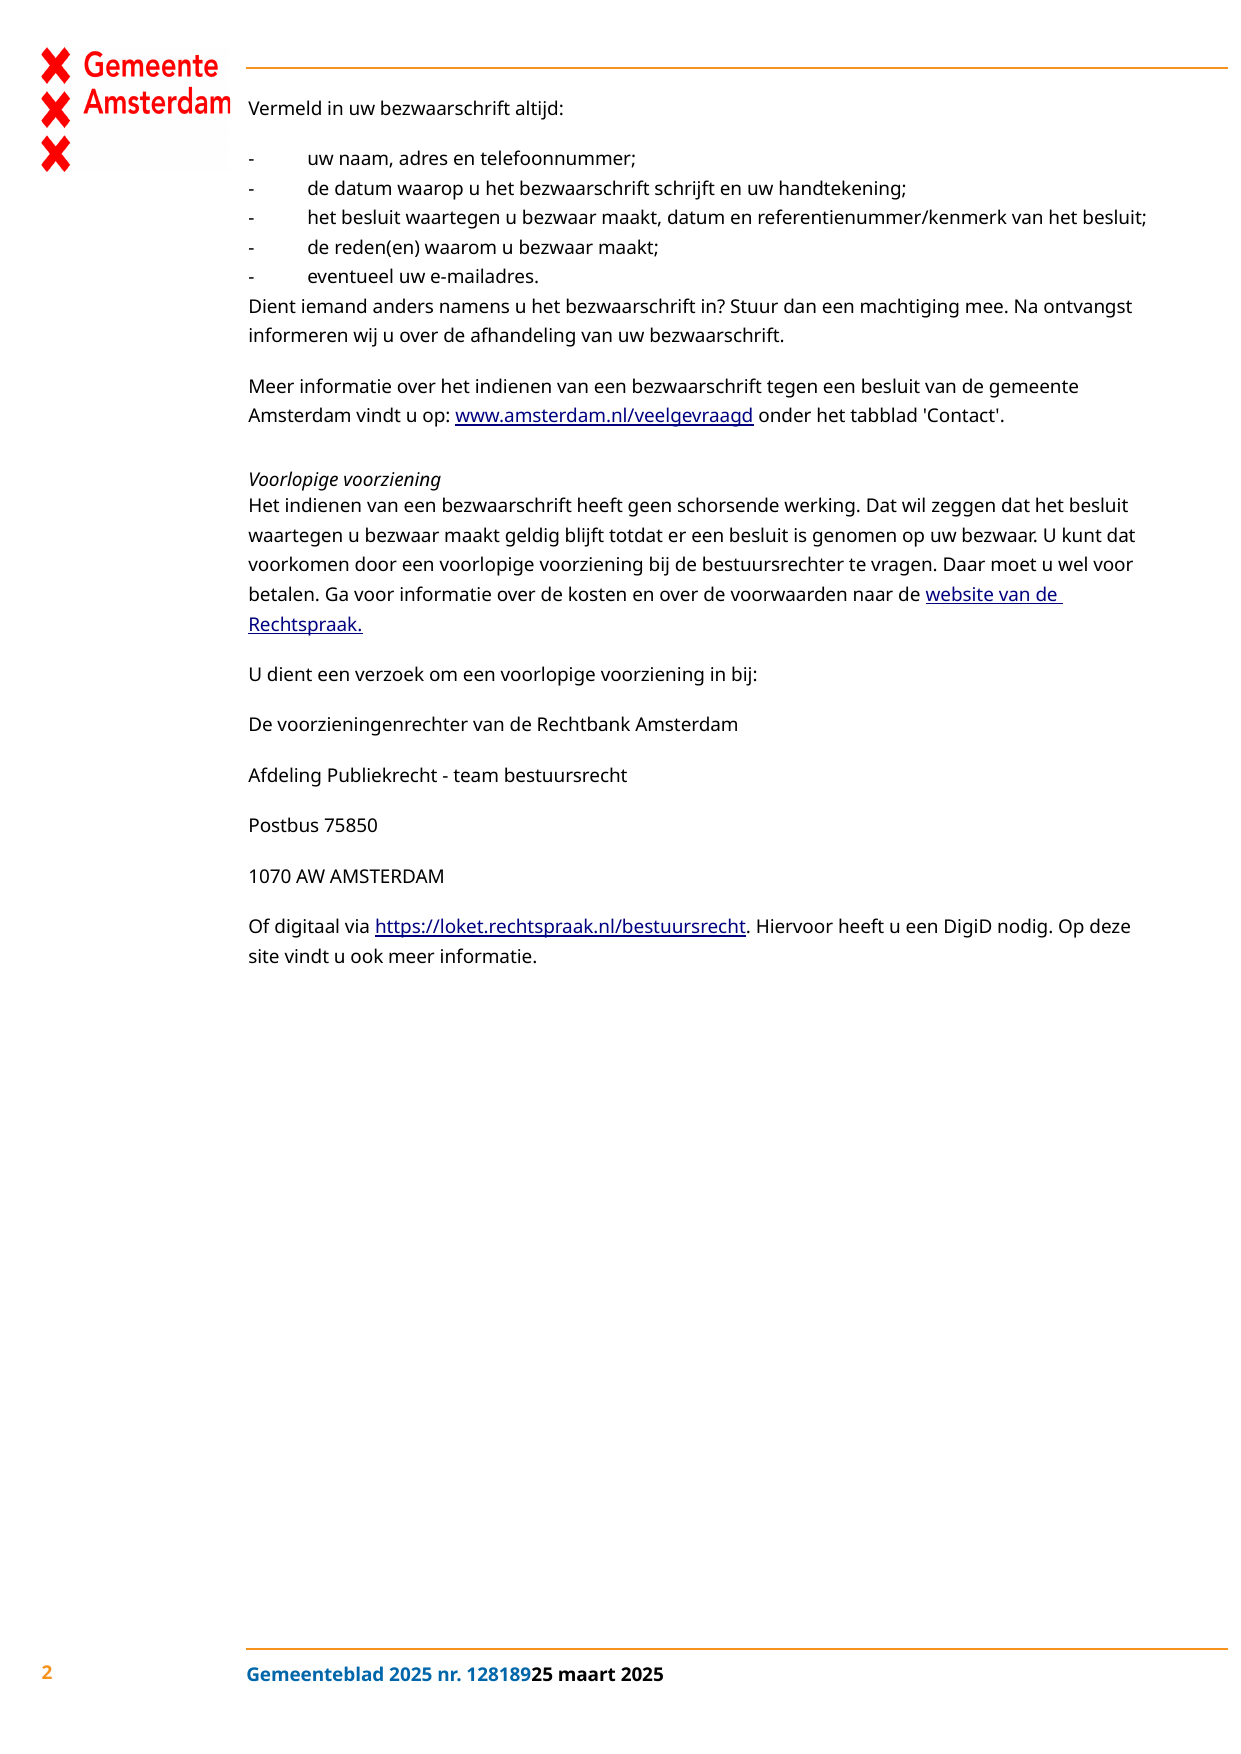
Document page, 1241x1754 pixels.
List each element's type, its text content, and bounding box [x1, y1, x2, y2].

text Het indienen van een bezwaarschrift heeft geen schorsende werking. Dat wil zeggen dat het besluit waartegen u bezwaar maakt geldig blijft totdat er een besluit is genomen op uw bezwaar. U kunt dat voorkomen door een voorlopige voorziening bij de bestuursrechter te vragen. Daar moet u wel voor betalen. Ga voor informatie over de kosten en over de voorwaarden naar de website van de Rechtspraak. [248, 492, 1152, 636]
text Afdeling Publiekrecht - team bestuursrecht [248, 762, 1152, 788]
text De voorzieningenrechter van de Rechtbank Amsterdam [248, 712, 1152, 737]
list de datum waarop u het bezwaarschrift schrijft en uw handtekening; [248, 175, 1152, 201]
list het besluit waartegen u bezwaar maakt, datum en referentienummer/kenmerk van het besluit; [248, 204, 1152, 230]
list eventueel uw e-mailadres. [248, 263, 1152, 289]
list uw naam, adres en telefoonnummer; [248, 145, 1152, 171]
text Postbus 75850 [248, 812, 1152, 838]
text 1070 AW AMSTERDAM [248, 863, 1152, 888]
list de reden(en) waarom u bezwaar maakt; [248, 234, 1152, 260]
text Vermeld in uw bezwaarschrift altijd: [248, 95, 1152, 121]
text Of digitaal via https://loket.rechtspraak.nl/bestuursrecht. Hiervoor heeft u een DigiD nodig. Op deze site vindt u ook meer informatie. [248, 913, 1152, 968]
text Dient iemand anders namens u het bezwaarschrift in? Stuur dan een machtiging mee. Na ontvangst informeren wij u over de afhandeling van uw bezwaarschrift. [248, 293, 1152, 348]
text U dient een verzoek om een voorlopige voorziening in bij: [248, 661, 1152, 687]
text Meer informatie over het indienen van een bezwaarschrift tegen een besluit van de gemeente Amsterdam vindt u op: www.amsterdam.nl/veelgevraagd onder het tabblad 'Contact'. [248, 373, 1152, 428]
picture [41, 47, 231, 172]
text Voorlopige voorziening [248, 467, 1152, 492]
